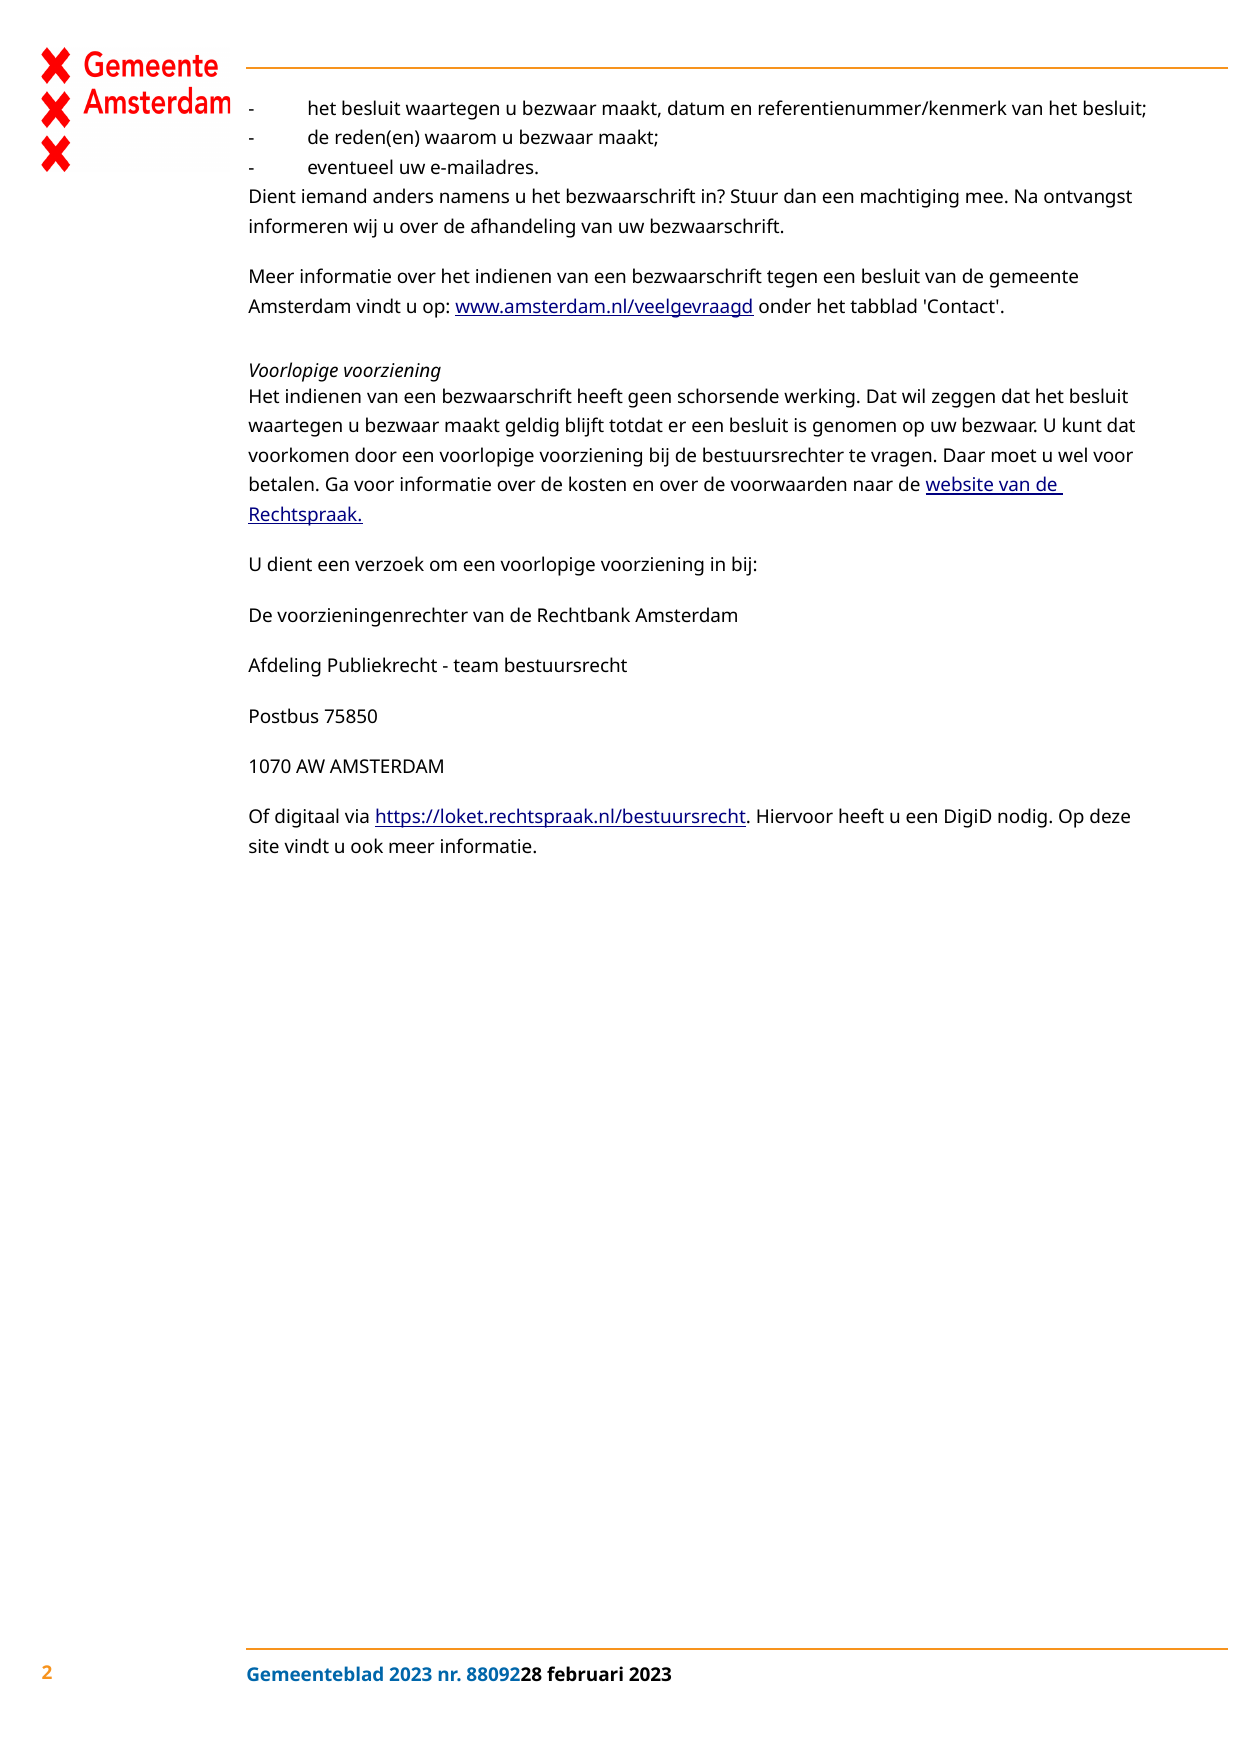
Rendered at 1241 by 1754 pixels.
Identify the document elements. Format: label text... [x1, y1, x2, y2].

picture [41, 47, 231, 172]
list de reden(en) waarom u bezwaar maakt; [248, 124, 1152, 150]
text Afdeling Publiekrecht - team bestuursrecht [248, 652, 1152, 678]
list eventueel uw e-mailadres. [248, 154, 1152, 180]
text 1070 AW AMSTERDAM [248, 753, 1152, 779]
text U dient een verzoek om een voorlopige voorziening in bij: [248, 552, 1152, 577]
list het besluit waartegen u bezwaar maakt, datum en referentienummer/kenmerk van het besluit; [248, 95, 1152, 121]
text Of digitaal via https://loket.rechtspraak.nl/bestuursrecht. Hiervoor heeft u een DigiD nodig. Op deze site vindt u ook meer informatie. [248, 804, 1152, 859]
text Dient iemand anders namens u het bezwaarschrift in? Stuur dan een machtiging mee. Na ontvangst informeren wij u over de afhandeling van uw bezwaarschrift. [248, 183, 1152, 239]
text Meer informatie over het indienen van een bezwaarschrift tegen een besluit van de gemeente Amsterdam vindt u op: www.amsterdam.nl/veelgevraagd onder het tabblad 'Contact'. [248, 263, 1152, 319]
text De voorzieningenrechter van de Rechtbank Amsterdam [248, 602, 1152, 628]
text Het indienen van een bezwaarschrift heeft geen schorsende werking. Dat wil zeggen dat het besluit waartegen u bezwaar maakt geldig blijft totdat er een besluit is genomen op uw bezwaar. U kunt dat voorkomen door een voorlopige voorziening bij de bestuursrechter te vragen. Daar moet u wel voor betalen. Ga voor informatie over de kosten en over de voorwaarden naar de website van de Rechtspraak. [248, 383, 1152, 527]
text Voorlopige voorziening [248, 357, 1152, 383]
text Postbus 75850 [248, 703, 1152, 728]
